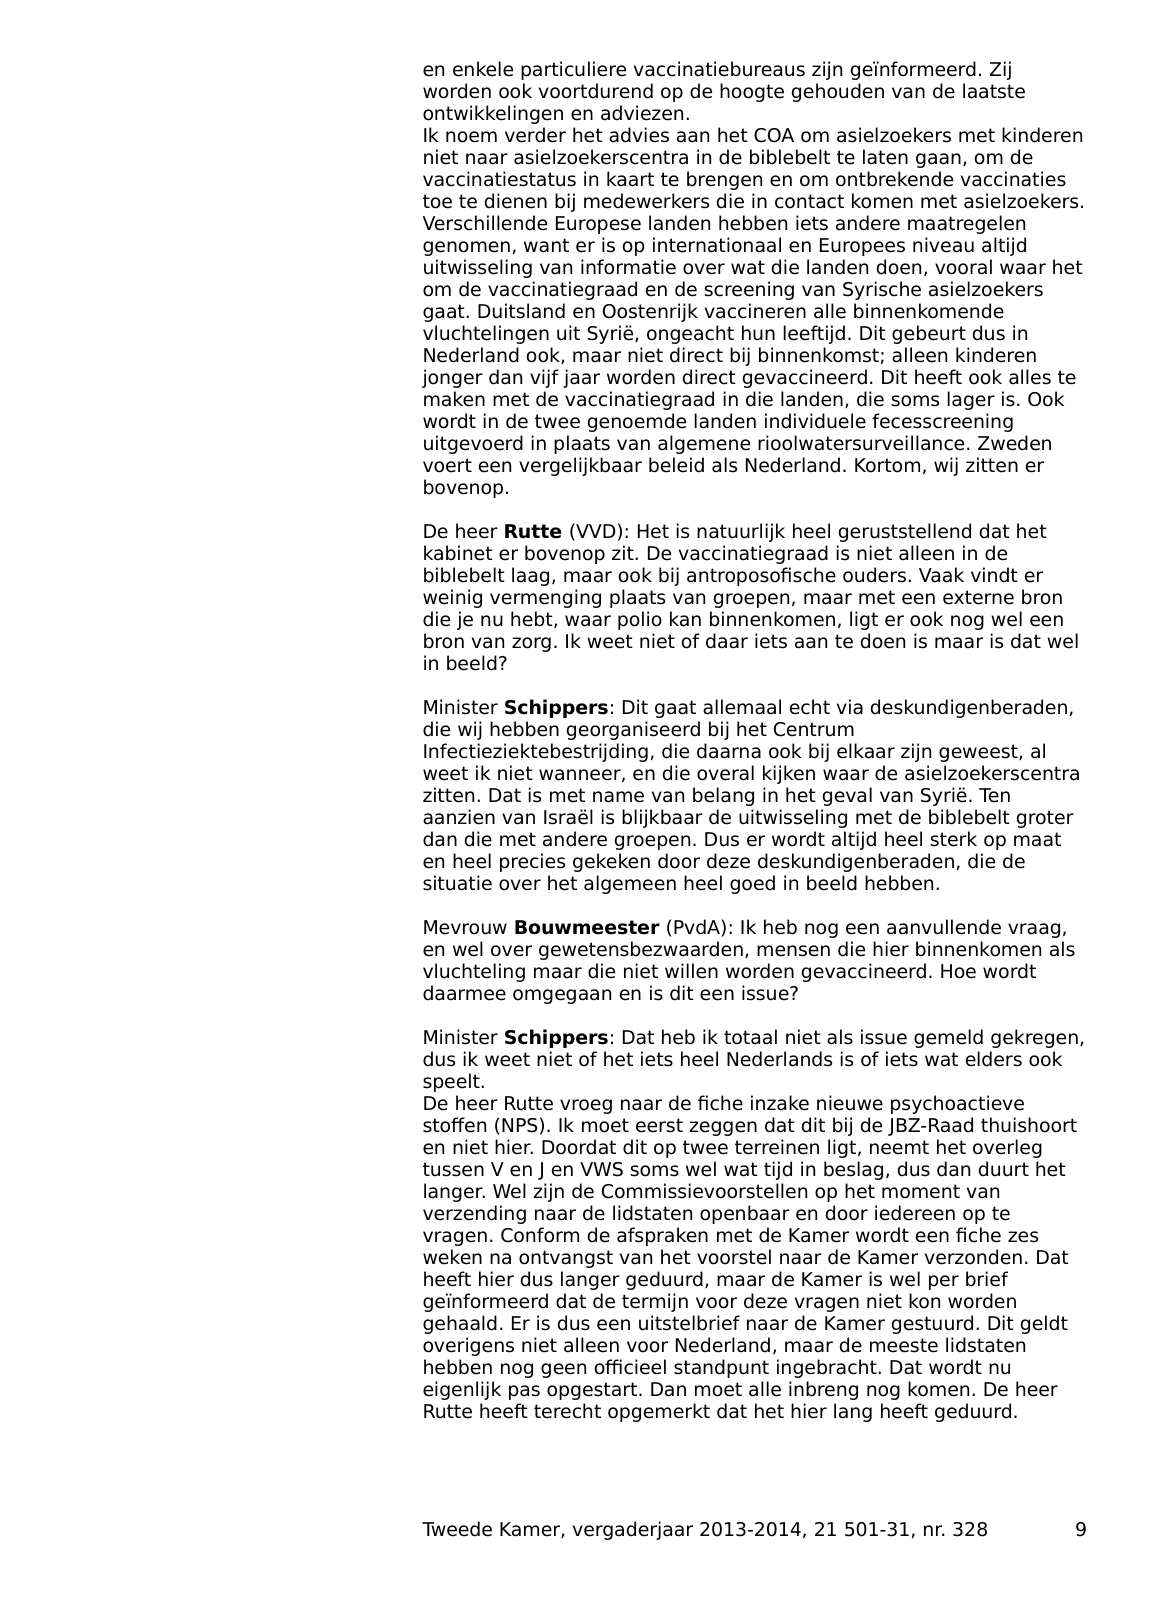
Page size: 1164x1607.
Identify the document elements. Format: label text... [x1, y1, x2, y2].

text Ik noem verder het advies aan het COA om asielzoekers met kinderen niet naar asielzoekerscentra in de biblebelt te laten gaan, om de vaccinatiestatus in kaart te brengen en om ontbrekende vaccinaties toe te dienen bij medewerkers die in contact komen met asielzoekers. [422, 125, 1087, 213]
text Verschillende Europese landen hebben iets andere maatregelen genomen, want er is op internationaal en Europees niveau altijd uitwisseling van informatie over wat die landen doen, vooral waar het om de vaccinatiegraad en de screening van Syrische asielzoekers gaat. Duitsland en Oostenrijk vaccineren alle binnenkomende vluchtelingen uit Syrië, ongeacht hun leeftijd. Dit gebeurt dus in Nederland ook, maar niet direct bij binnenkomst; alleen kinderen jonger dan vijf jaar worden direct gevaccineerd. Dit heeft ook alles te maken met de vaccinatiegraad in die landen, die soms lager is. Ook wordt in de twee genoemde landen individuele fecesscreening uitgevoerd in plaats van algemene rioolwatersurveillance. Zweden voert een vergelijkbaar beleid als Nederland. Kortom, wij zitten er bovenop. [422, 213, 1087, 499]
text Mevrouw Bouwmeester (PvdA): Ik heb nog een aanvullende vraag, en wel over gewetensbezwaarden, mensen die hier binnenkomen als vluchteling maar die niet willen worden gevaccineerd. Hoe wordt daarmee omgegaan en is dit een issue? [422, 917, 1087, 1005]
text Minister Schippers: Dat heb ik totaal niet als issue gemeld gekregen, dus ik weet niet of het iets heel Nederlands is of iets wat elders ook speelt. [422, 1027, 1087, 1093]
text en enkele particuliere vaccinatiebureaus zijn geïnformeerd. Zij worden ook voortdurend op de hoogte gehouden van de laatste ontwikkelingen en adviezen. [422, 59, 1087, 125]
text Minister Schippers: Dit gaat allemaal echt via deskundigenberaden, die wij hebben georganiseerd bij het Centrum Infectieziektebestrijding, die daarna ook bij elkaar zijn geweest, al weet ik niet wanneer, en die overal kijken waar de asielzoekerscentra zitten. Dat is met name van belang in het geval van Syrië. Ten aanzien van Israël is blijkbaar de uitwisseling met de biblebelt groter dan die met andere groepen. Dus er wordt altijd heel sterk op maat en heel precies gekeken door deze deskundigenberaden, die de situatie over het algemeen heel goed in beeld hebben. [422, 697, 1087, 895]
text De heer Rutte (VVD): Het is natuurlijk heel geruststellend dat het kabinet er bovenop zit. De vaccinatiegraad is niet alleen in de biblebelt laag, maar ook bij antroposofische ouders. Vaak vindt er weinig vermenging plaats van groepen, maar met een externe bron die je nu hebt, waar polio kan binnenkomen, ligt er ook nog wel een bron van zorg. Ik weet niet of daar iets aan te doen is maar is dat wel in beeld? [422, 521, 1087, 675]
text De heer Rutte vroeg naar de fiche inzake nieuwe psychoactieve stoffen (NPS). Ik moet eerst zeggen dat dit bij de JBZ-Raad thuishoort en niet hier. Doordat dit op twee terreinen ligt, neemt het overleg tussen V en J en VWS soms wel wat tijd in beslag, dus dan duurt het langer. Wel zijn de Commissievoorstellen op het moment van verzending naar de lidstaten openbaar en door iedereen op te vragen. Conform de afspraken met de Kamer wordt een fiche zes weken na ontvangst van het voorstel naar de Kamer verzonden. Dat heeft hier dus langer geduurd, maar de Kamer is wel per brief geïnformeerd dat de termijn voor deze vragen niet kon worden gehaald. Er is dus een uitstelbrief naar de Kamer gestuurd. Dit geldt overigens niet alleen voor Nederland, maar de meeste lidstaten hebben nog geen officieel standpunt ingebracht. Dat wordt nu eigenlijk pas opgestart. Dan moet alle inbreng nog komen. De heer Rutte heeft terecht opgemerkt dat het hier lang heeft geduurd. [422, 1093, 1087, 1423]
